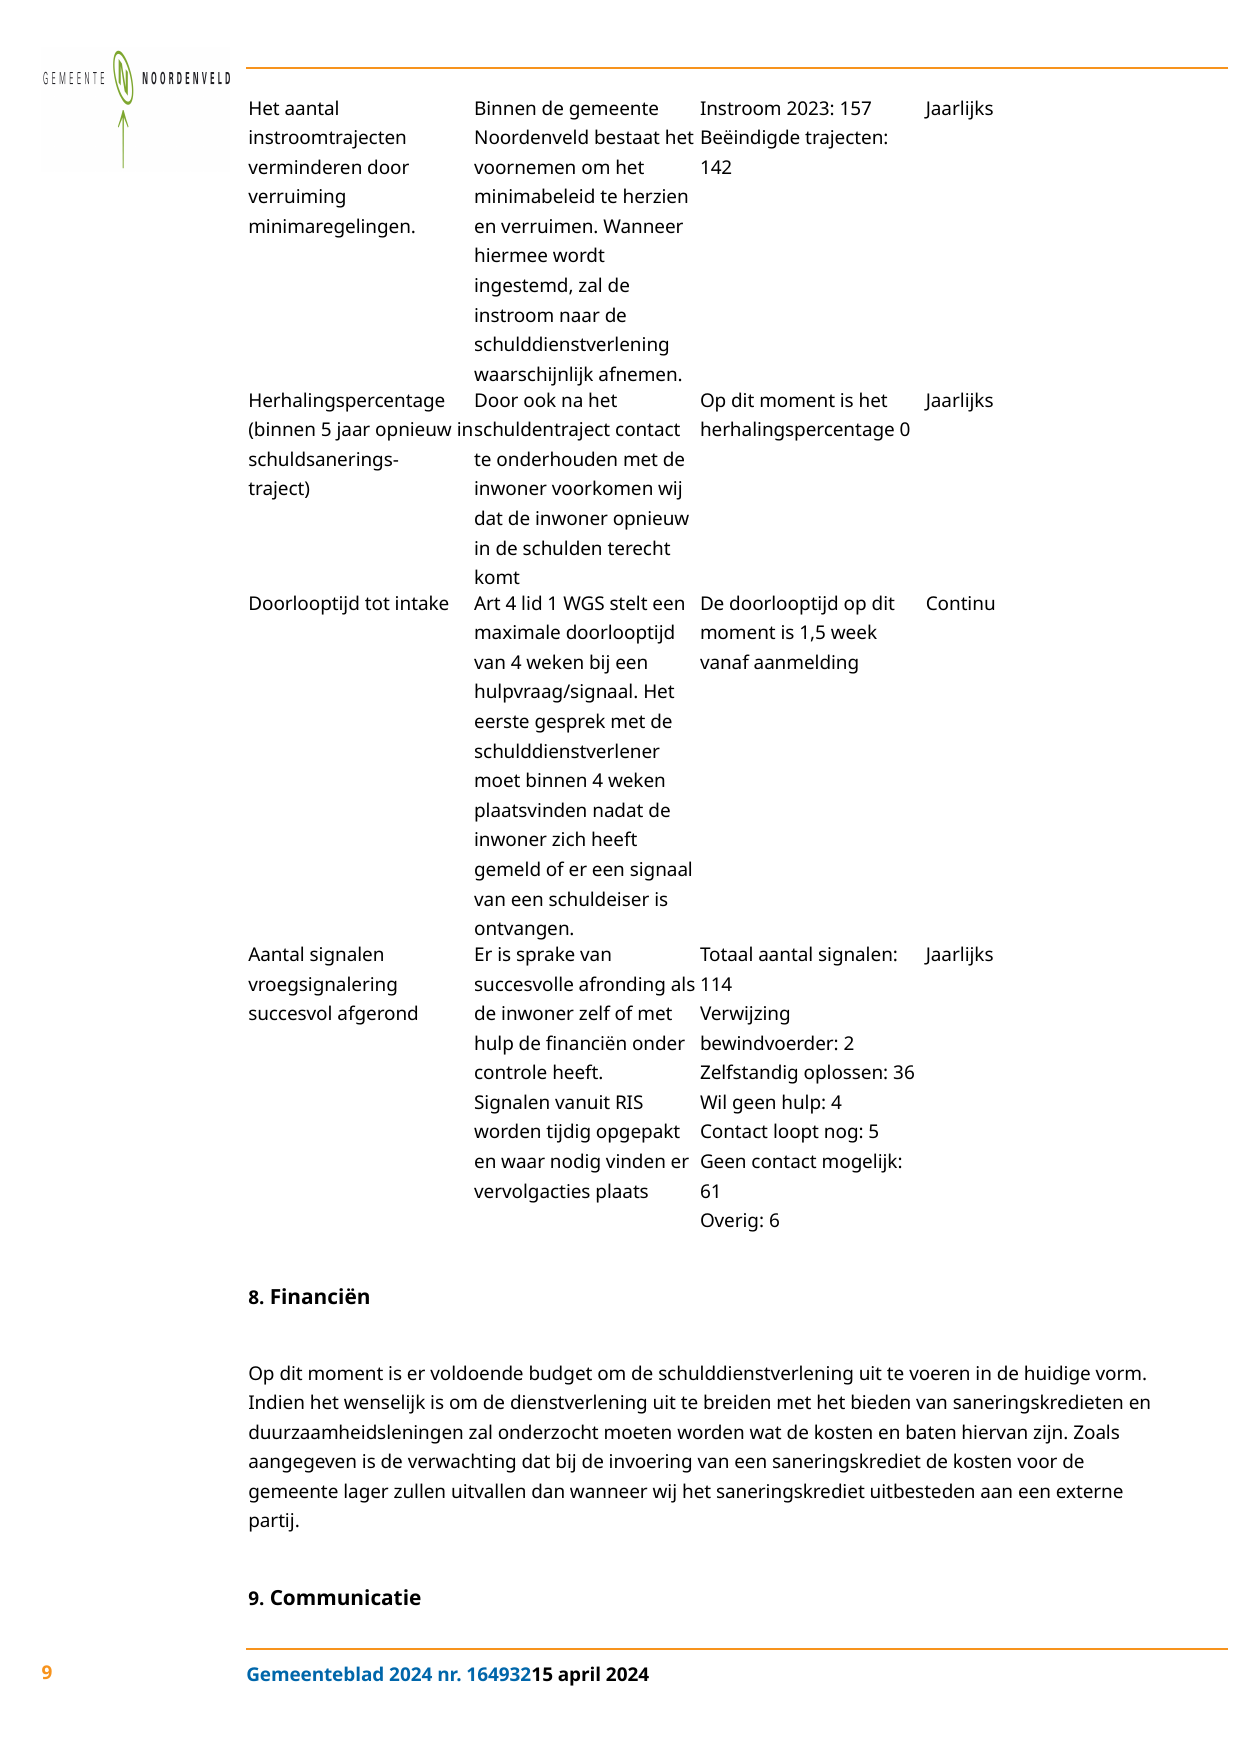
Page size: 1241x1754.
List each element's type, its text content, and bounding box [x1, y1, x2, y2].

text Op dit moment is er voldoende budget om de schulddienstverlening uit te voeren in de huidige vorm. Indien het wenselijk is om de dienstverlening uit te breiden met het bieden van saneringskredieten en duurzaamheidsleningen zal onderzocht moeten worden wat de kosten en baten hiervan zijn. Zoals aangegeven is de verwachting dat bij de invoering van een saneringskrediet de kosten voor de gemeente lager zullen uitvallen dan wanneer wij het saneringskrediet uitbesteden aan een externe partij. [248, 1360, 1152, 1533]
table_cell Jaarlijks [926, 941, 1152, 1233]
table_cell Continu [926, 590, 1152, 941]
table_cell Herhalingspercentage (binnen 5 jaar opnieuw in schuldsanerings- traject) [248, 387, 474, 590]
table_cell Er is sprake van succesvolle afronding als de inwoner zelf of met hulp de financiën onder controle heeft. Signalen vanuit RIS worden tijdig opgepakt en waar nodig vinden er vervolgacties plaats [474, 941, 700, 1233]
text 9. Communicatie [248, 1583, 1152, 1611]
table_cell Art 4 lid 1 WGS stelt een maximale doorlooptijd van 4 weken bij een hulpvraag/signaal. Het eerste gesprek met de schulddienstverlener moet binnen 4 weken plaatsvinden nadat de inwoner zich heeft gemeld of er een signaal van een schuldeiser is ontvangen. [474, 590, 700, 941]
table_cell Totaal aantal signalen: 114 Verwijzing bewindvoerder: 2 Zelfstandig oplossen: 36 Wil geen hulp: 4 Contact loopt nog: 5 Geen contact mogelijk: 61 Overig: 6 [700, 941, 926, 1233]
text 8. Financiën [248, 1282, 1152, 1310]
table_cell Jaarlijks [926, 387, 1152, 590]
table_cell Jaarlijks [926, 95, 1152, 387]
table_cell Instroom 2023: 157 Beëindigde trajecten: 142 [700, 95, 926, 387]
table_cell Op dit moment is het herhalingspercentage 0 [700, 387, 926, 590]
table_cell De doorlooptijd op dit moment is 1,5 week vanaf aanmelding [700, 590, 926, 941]
table_cell Doorlooptijd tot intake [248, 590, 474, 941]
picture [41, 47, 231, 172]
table_cell Binnen de gemeente Noordenveld bestaat het voornemen om het minimabeleid te herzien en verruimen. Wanneer hiermee wordt ingestemd, zal de instroom naar de schulddienstverlening waarschijnlijk afnemen. [474, 95, 700, 387]
table_cell Het aantal instroomtrajecten verminderen door verruiming minimaregelingen. [248, 95, 474, 387]
table_cell Aantal signalen vroegsignalering succesvol afgerond [248, 941, 474, 1233]
table_cell Door ook na het schuldentraject contact te onderhouden met de inwoner voorkomen wij dat de inwoner opnieuw in de schulden terecht komt [474, 387, 700, 590]
